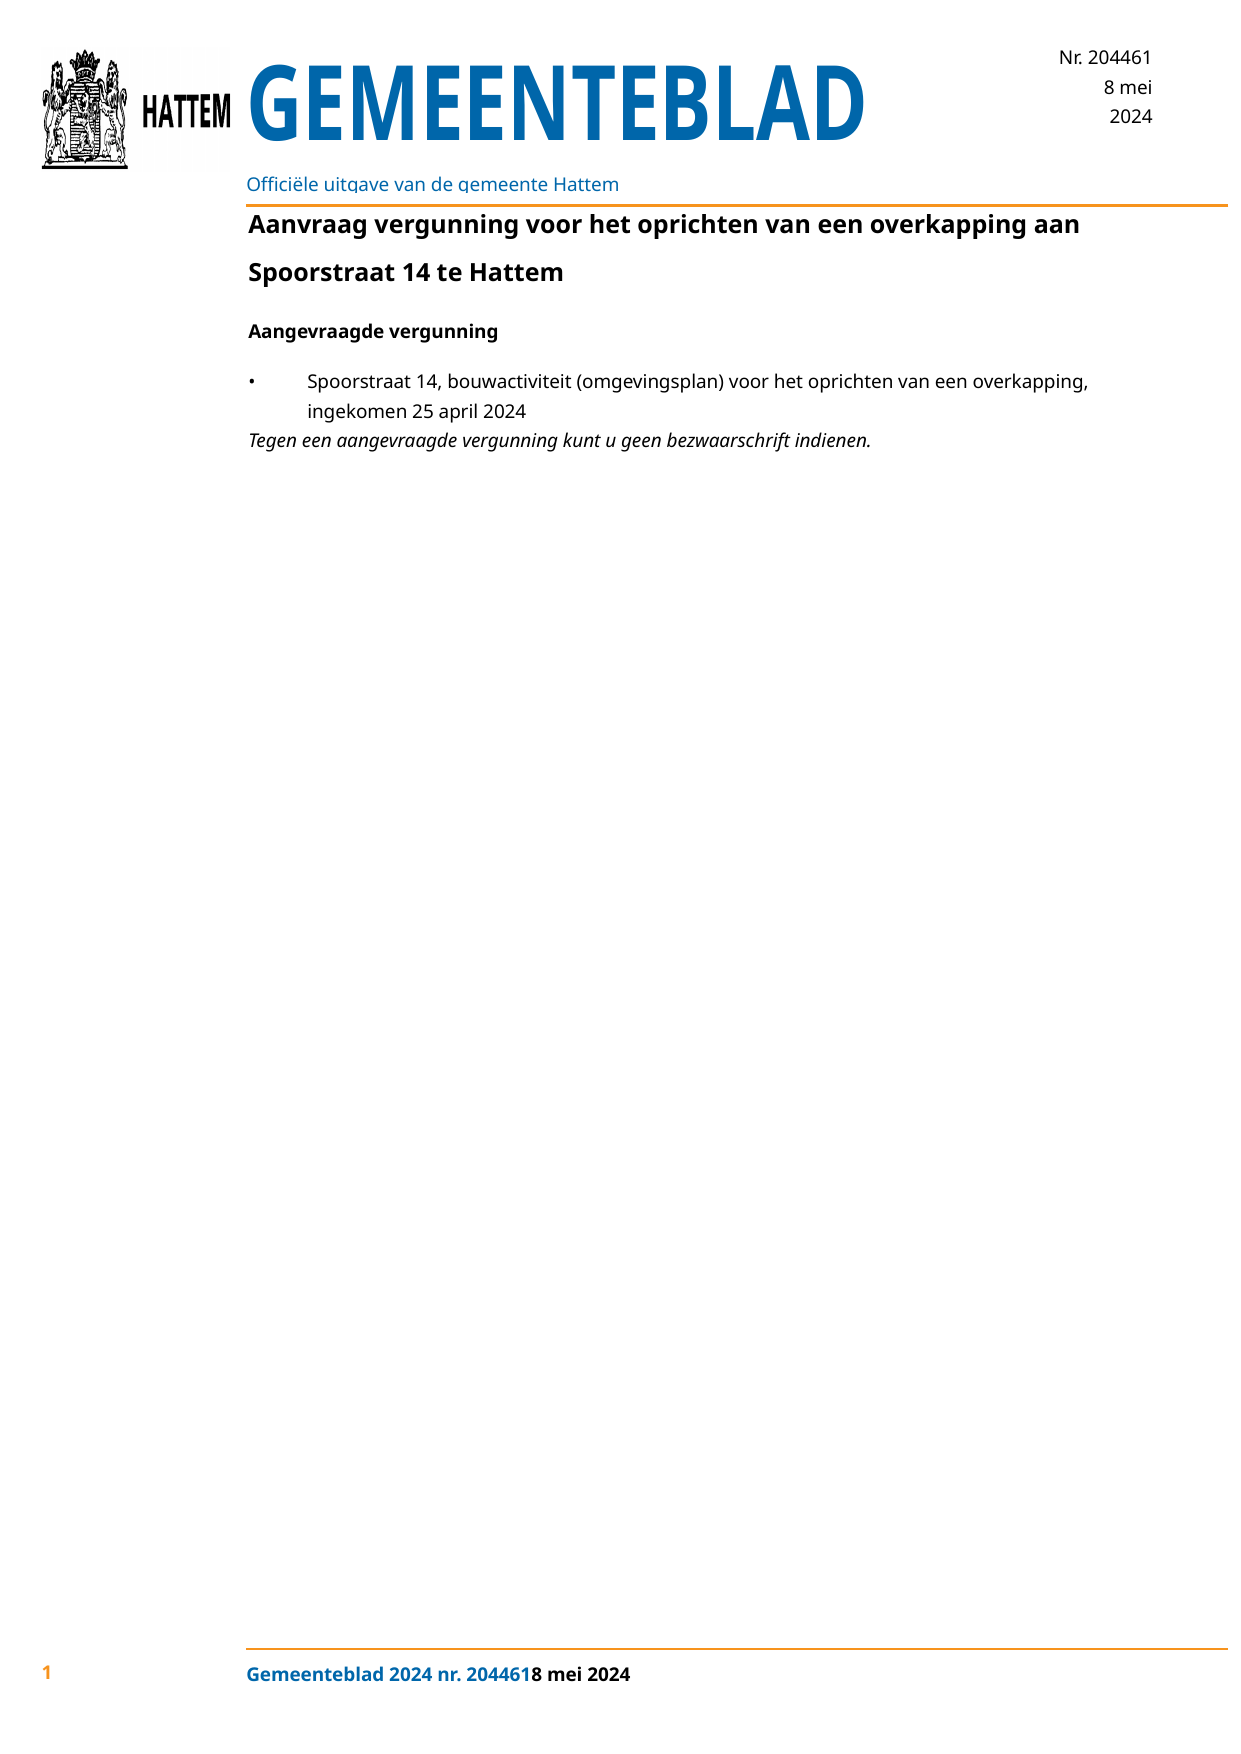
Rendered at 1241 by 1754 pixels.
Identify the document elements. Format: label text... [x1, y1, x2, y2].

text Aanvraag vergunning voor het oprichten van een overkapping aan Spoorstraat 14 te Hattem [248, 207, 1152, 288]
text Aangevraagde vergunning [248, 318, 1152, 344]
picture [41, 47, 231, 172]
list Spoorstraat 14, bouwactiviteit (omgevingsplan) voor het oprichten van een overkapping, ingekomen 25 april 2024 [248, 368, 1152, 424]
text Tegen een aangevraagde vergunning kunt u geen bezwaarschrift indienen. [248, 427, 1152, 453]
